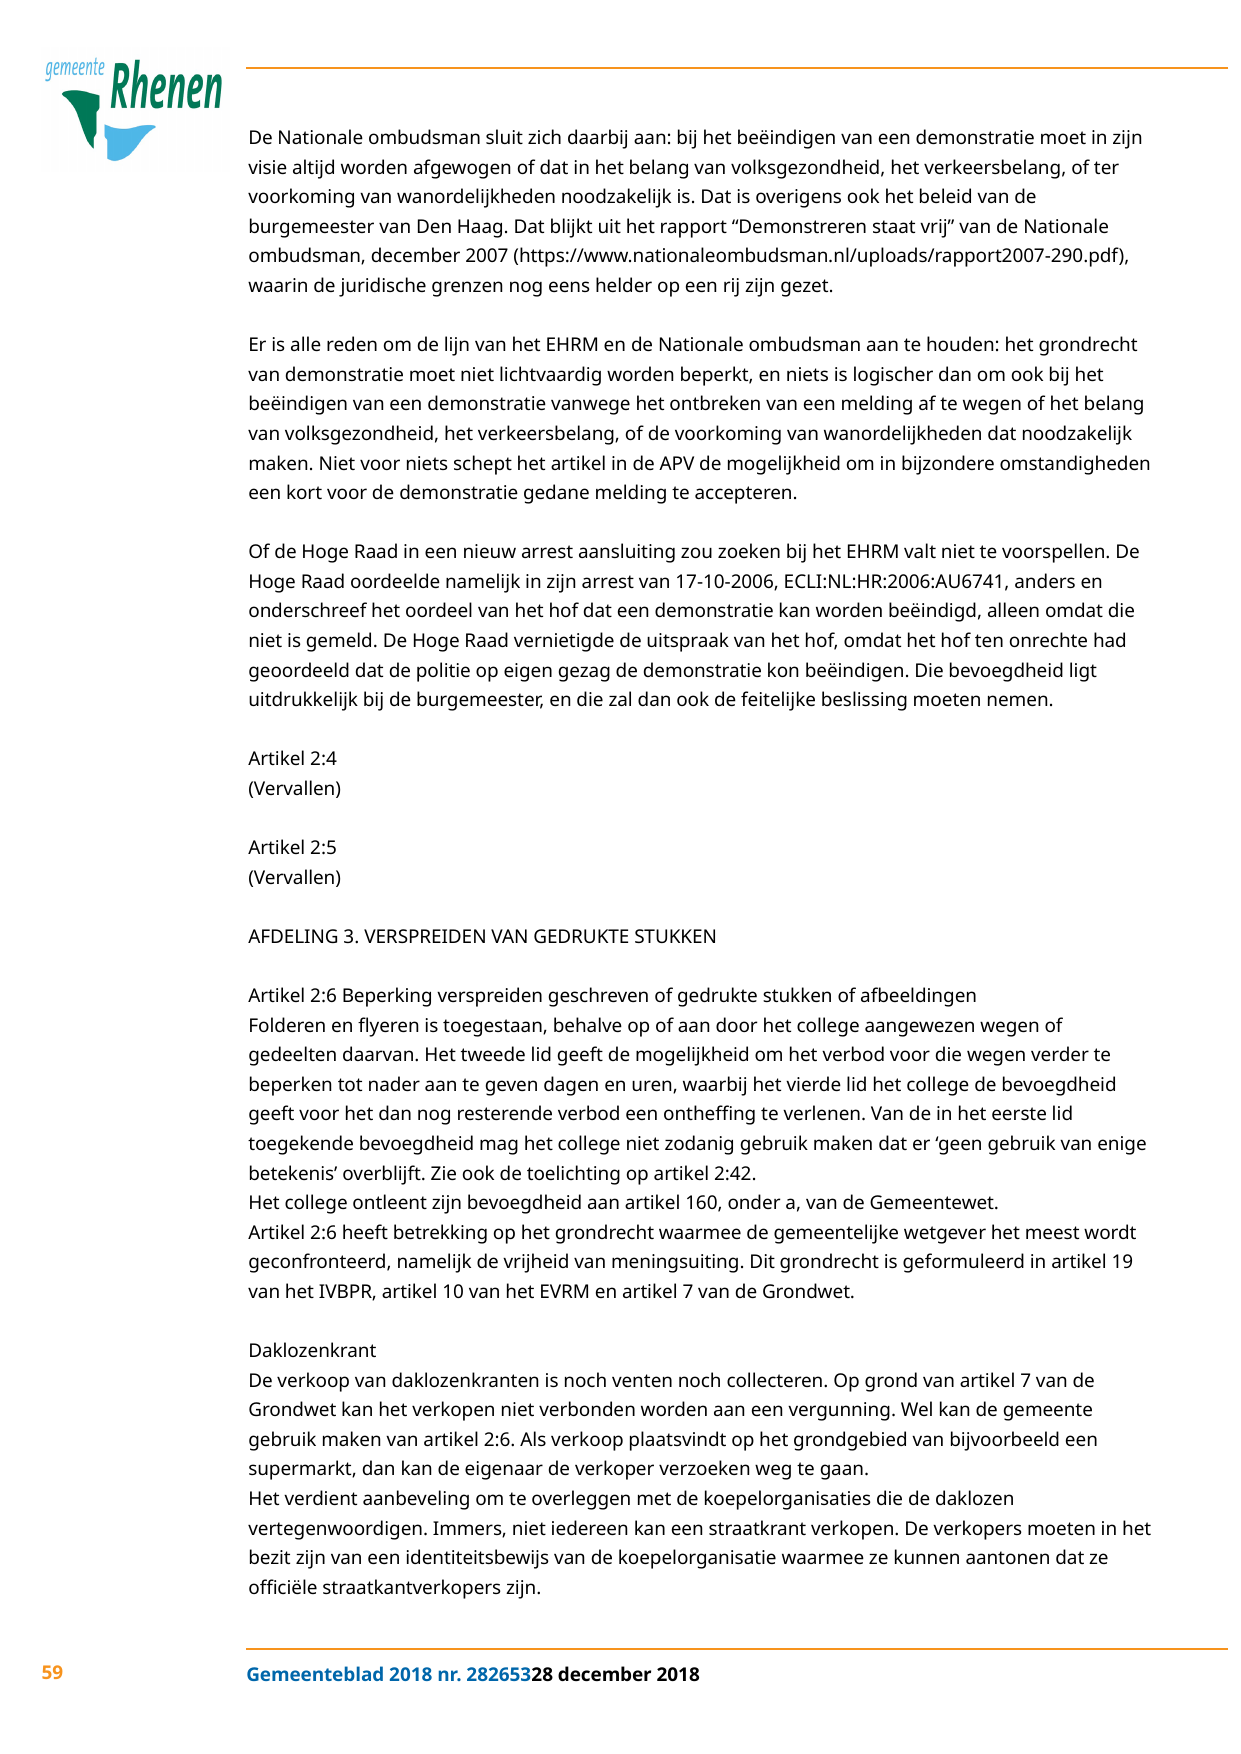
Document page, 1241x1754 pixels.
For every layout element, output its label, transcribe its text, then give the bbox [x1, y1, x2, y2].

text De Nationale ombudsman sluit zich daarbij aan: bij het beëindigen van een demonstratie moet in zijn visie altijd worden afgewogen of dat in het belang van volksgezondheid, het verkeersbelang, of ter voorkoming van wanordelijkheden noodzakelijk is. Dat is overigens ook het beleid van de burgemeester van Den Haag. Dat blijkt uit het rapport “Demonstreren staat vrij” van de Nationale ombudsman, december 2007 (https://www.nationaleombudsman.nl/uploads/rapport2007-290.pdf), waarin de juridische grenzen nog eens helder op een rij zijn gezet. [248, 124, 1152, 298]
text Folderen en flyeren is toegestaan, behalve op of aan door het college aangewezen wegen of gedeelten daarvan. Het tweede lid geeft de mogelijkheid om het verbod voor die wegen verder te beperken tot nader aan te geven dagen en uren, waarbij het vierde lid het college de bevoegdheid geeft voor het dan nog resterende verbod een ontheffing te verlenen. Van de in het eerste lid toegekende bevoegdheid mag het college niet zodanig gebruik maken dat er ‘geen gebruik van enige betekenis’ overblijft. Zie ook de toelichting op artikel 2:42. [248, 1012, 1152, 1186]
picture [41, 47, 231, 172]
text Artikel 2:4 [248, 746, 1152, 771]
text Daklozenkrant [248, 1337, 1152, 1363]
text AFDELING 3. VERSPREIDEN VAN GEDRUKTE STUKKEN [248, 923, 1152, 949]
text Het verdient aanbeveling om te overleggen met de koepelorganisaties die de daklozen vertegenwoordigen. Immers, niet iedereen kan een straatkrant verkopen. De verkopers moeten in het bezit zijn van een identiteitsbewijs van de koepelorganisatie waarmee ze kunnen aantonen dat ze officiële straatkantverkopers zijn. [248, 1485, 1152, 1600]
text Er is alle reden om de lijn van het EHRM en de Nationale ombudsman aan te houden: het grondrecht van demonstratie moet niet lichtvaardig worden beperkt, en niets is logischer dan om ook bij het beëindigen van een demonstratie vanwege het ontbreken van een melding af te wegen of het belang van volksgezondheid, het verkeersbelang, of de voorkoming van wanordelijkheden dat noodzakelijk maken. Niet voor niets schept het artikel in de APV de mogelijkheid om in bijzondere omstandigheden een kort voor de demonstratie gedane melding te accepteren. [248, 331, 1152, 505]
text Het college ontleent zijn bevoegdheid aan artikel 160, onder a, van de Gemeentewet. [248, 1189, 1152, 1215]
text (Vervallen) [248, 864, 1152, 890]
text De verkoop van daklozenkranten is noch venten noch collecteren. Op grond van artikel 7 van de Grondwet kan het verkopen niet verbonden worden aan een vergunning. Wel kan de gemeente gebruik maken van artikel 2:6. Als verkoop plaatsvindt op het grondgebied van bijvoorbeeld een supermarkt, dan kan de eigenaar de verkoper verzoeken weg te gaan. [248, 1367, 1152, 1481]
text Of de Hoge Raad in een nieuw arrest aansluiting zou zoeken bij het EHRM valt niet te voorspellen. De Hoge Raad oordeelde namelijk in zijn arrest van 17-10-2006, ECLI:NL:HR:2006:AU6741, anders en onderschreef het oordeel van het hof dat een demonstratie kan worden beëindigd, alleen omdat die niet is gemeld. De Hoge Raad vernietigde de uitspraak van het hof, omdat het hof ten onrechte had geoordeeld dat de politie op eigen gezag de demonstratie kon beëindigen. Die bevoegdheid ligt uitdrukkelijk bij de burgemeester, en die zal dan ook de feitelijke beslissing moeten nemen. [248, 538, 1152, 712]
text (Vervallen) [248, 775, 1152, 801]
text Artikel 2:6 Beperking verspreiden geschreven of gedrukte stukken of afbeeldingen [248, 982, 1152, 1008]
text Artikel 2:5 [248, 834, 1152, 860]
text Artikel 2:6 heeft betrekking op het grondrecht waarmee de gemeentelijke wetgever het meest wordt geconfronteerd, namelijk de vrijheid van meningsuiting. Dit grondrecht is geformuleerd in artikel 19 van het IVBPR, artikel 10 van het EVRM en artikel 7 van de Grondwet. [248, 1219, 1152, 1304]
